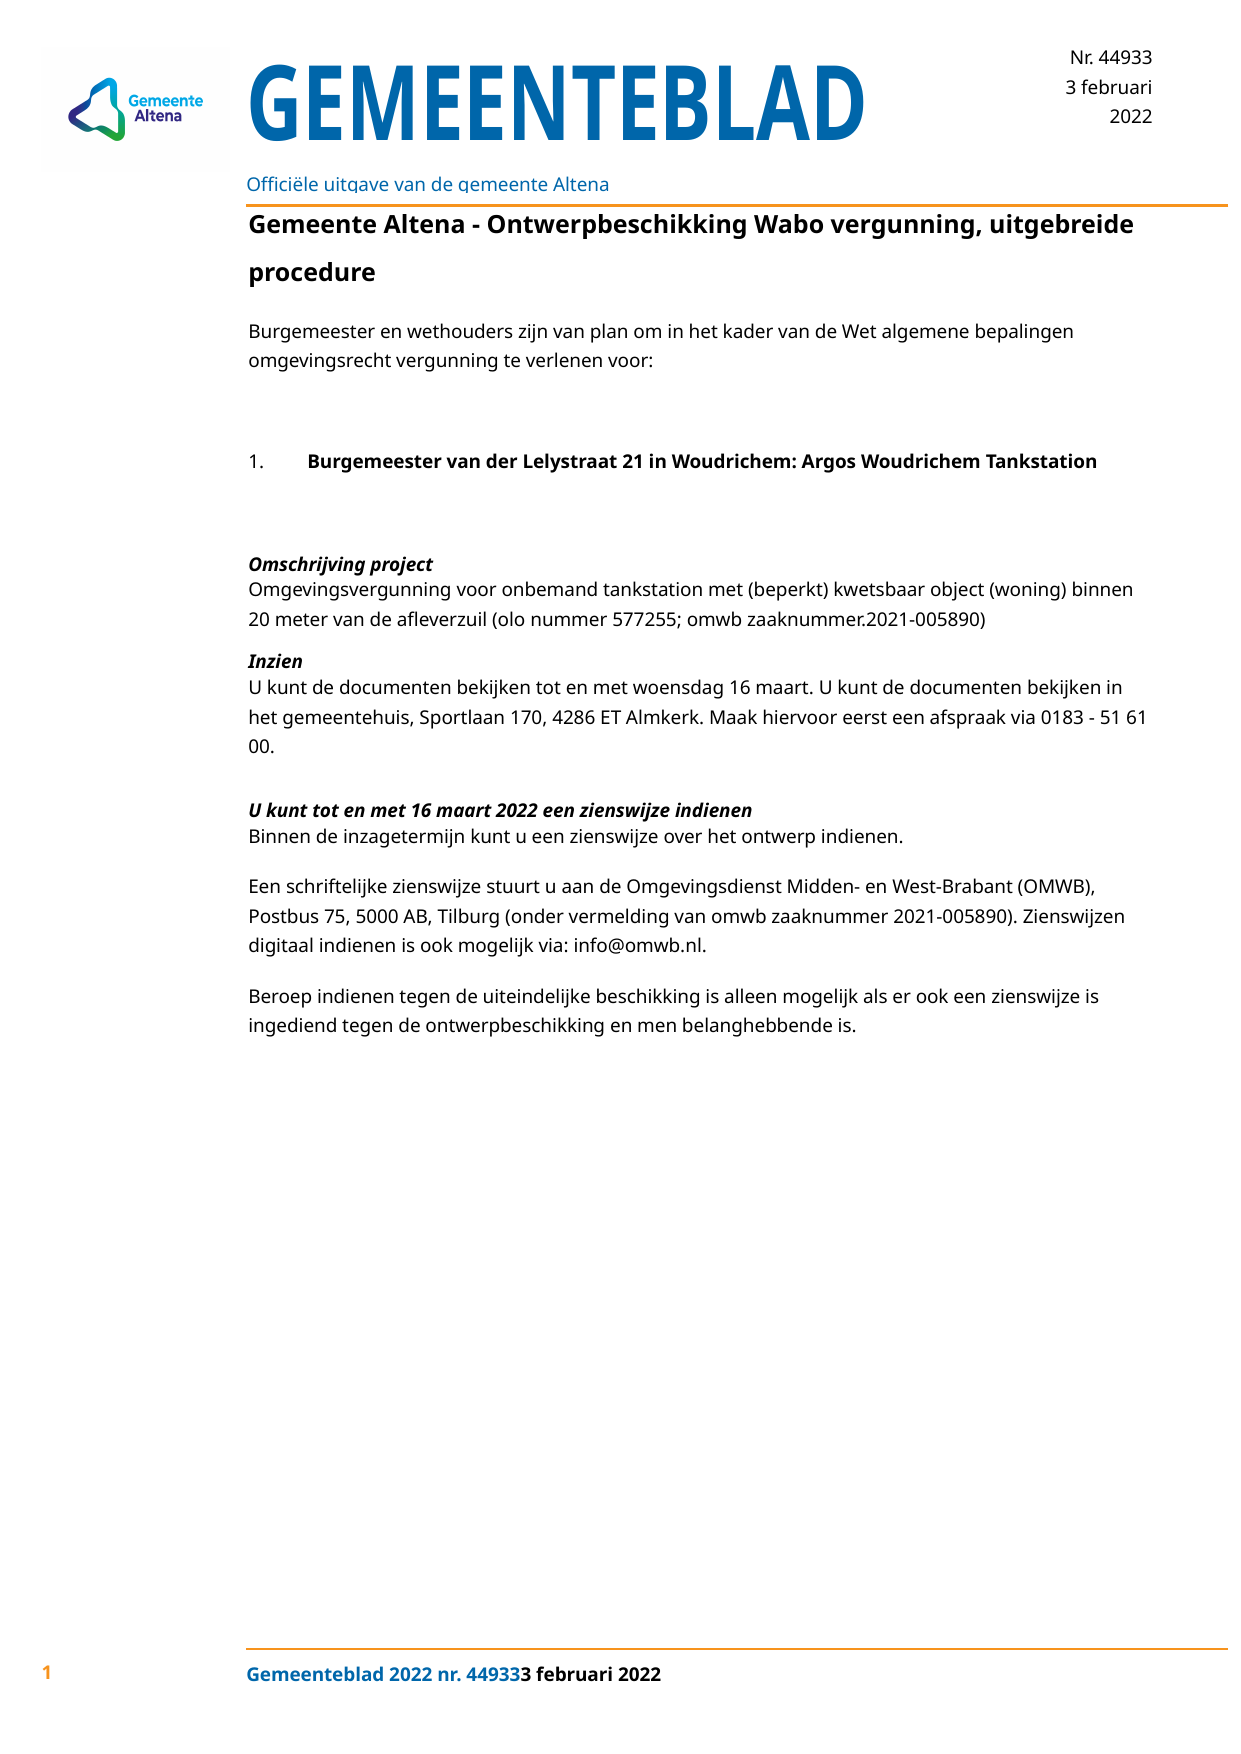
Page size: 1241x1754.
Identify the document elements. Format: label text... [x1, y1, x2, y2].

text U kunt de documenten bekijken tot en met woensdag 16 maart. U kunt de documenten bekijken in het gemeentehuis, Sportlaan 170, 4286 ET Almkerk. Maak hiervoor eerst een afspraak via 0183 - 51 61 00. [248, 674, 1152, 759]
text U kunt tot en met 16 maart 2022 een zienswijze indienen [248, 797, 1152, 823]
text Gemeente Altena - Ontwerpbeschikking Wabo vergunning, uitgebreide procedure [248, 207, 1152, 288]
text Een schriftelijke zienswijze stuurt u aan de Omgevingsdienst Midden- en West-Brabant (OMWB), Postbus 75, 5000 AB, Tilburg (onder vermelding van omwb zaaknummer 2021-005890). Zienswijzen digitaal indienen is ook mogelijk via: info@omwb.nl. [248, 873, 1152, 958]
text Burgemeester en wethouders zijn van plan om in het kader van de Wet algemene bepalingen omgevingsrecht vergunning te verlenen voor: [248, 318, 1152, 373]
text Inzien [248, 648, 1152, 674]
text Beroep indienen tegen de uiteindelijke beschikking is alleen mogelijk als er ook een zienswijze is ingediend tegen de ontwerpbeschikking en men belanghebbende is. [248, 983, 1152, 1038]
table_header Burgemeester van der Lelystraat 21 in Woudrichem: Argos Woudrichem Tankstation Omschrijving project Omgevingsvergunning voor onbemand tankstation met (beperkt) kwetsbaar object (woning) binnen 20 meter van de afleverzuil (olo nummer 577255; omwb zaaknummer.2021-005890) [248, 449, 1152, 632]
text Binnen de inzagetermijn kunt u een zienswijze over het ontwerp indienen. [248, 823, 1152, 849]
picture [41, 47, 231, 172]
